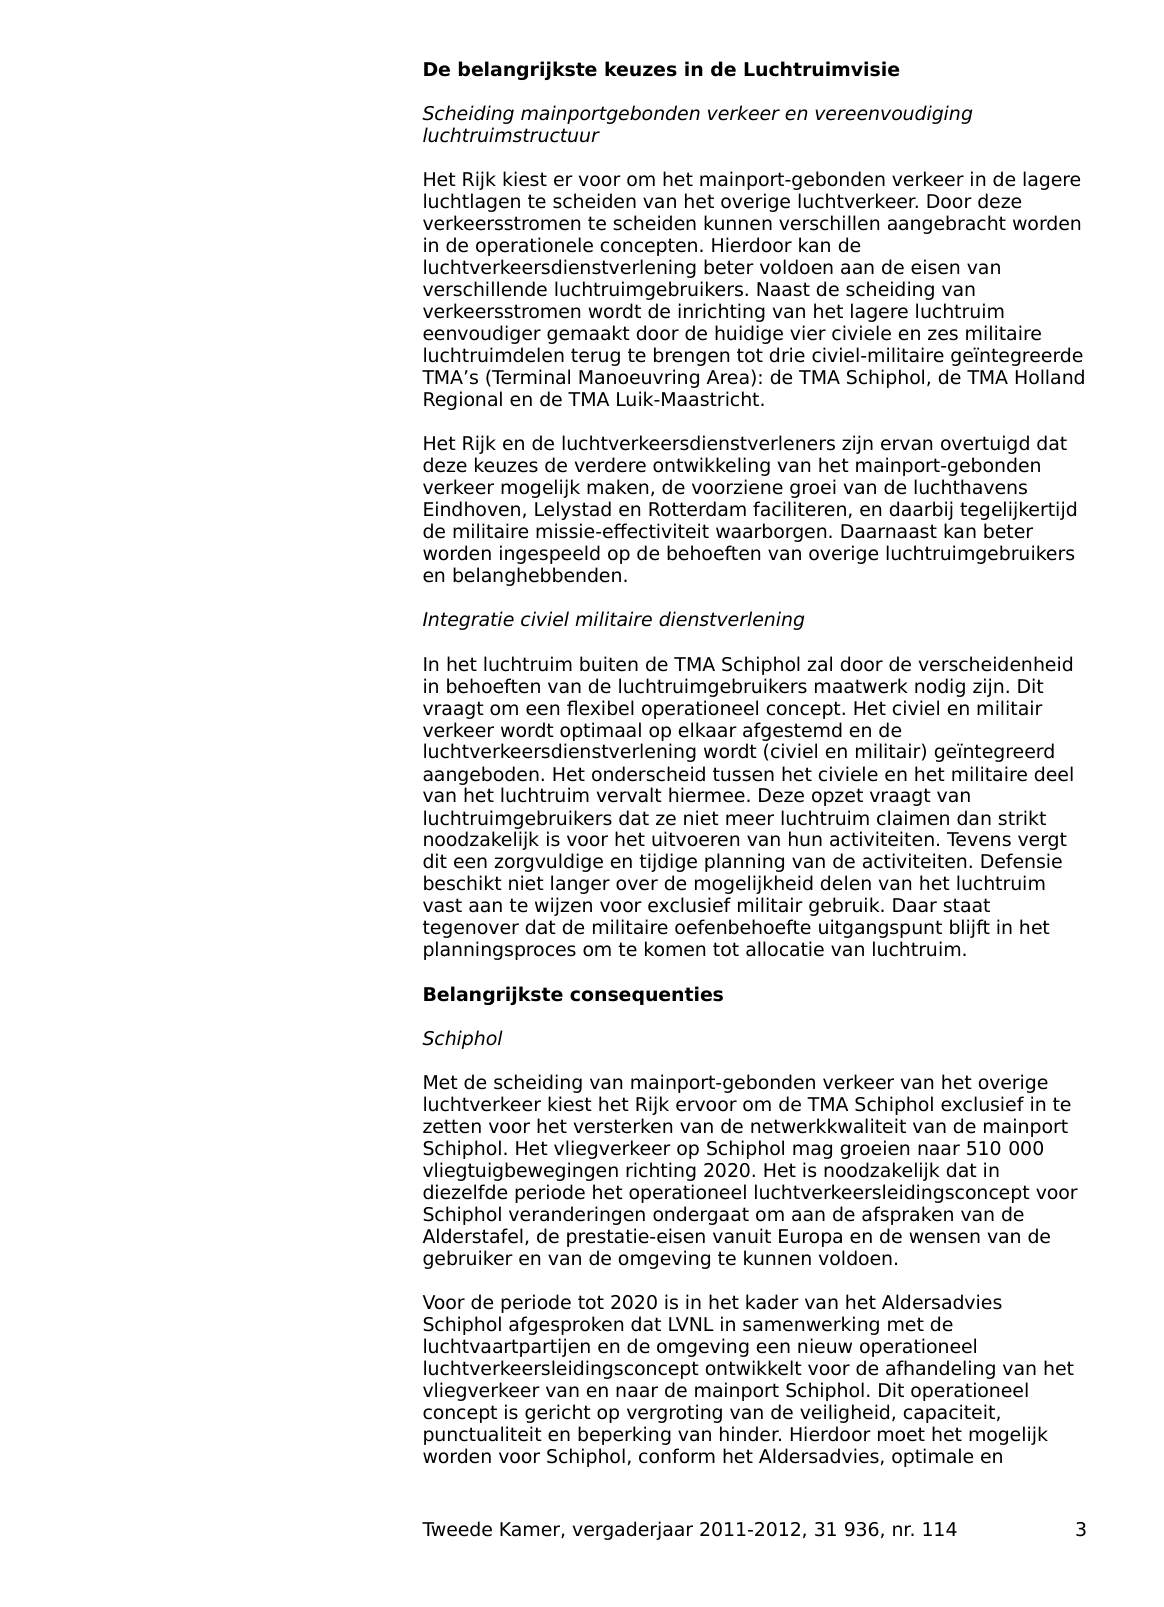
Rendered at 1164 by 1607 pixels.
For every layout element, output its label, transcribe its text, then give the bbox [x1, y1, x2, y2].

subtitle Belangrijkste consequenties [422, 983, 1087, 1005]
subtitle De belangrijkste keuzes in de Luchtruimvisie [422, 59, 1087, 81]
text Het Rijk kiest er voor om het mainport-gebonden verkeer in de lagere luchtlagen te scheiden van het overige luchtverkeer. Door deze verkeersstromen te scheiden kunnen verschillen aangebracht worden in de operationele concepten. Hierdoor kan de luchtverkeersdienstverlening beter voldoen aan de eisen van verschillende luchtruimgebruikers. Naast de scheiding van verkeersstromen wordt de inrichting van het lagere luchtruim eenvoudiger gemaakt door de huidige vier civiele en zes militaire luchtruimdelen terug te brengen tot drie civiel-militaire geïntegreerde TMA’s (Terminal Manoeuvring Area): de TMA Schiphol, de TMA Holland Regional en de TMA Luik-Maastricht. [422, 169, 1087, 411]
subtitle Scheiding mainportgebonden verkeer en vereenvoudiging luchtruimstructuur [422, 103, 1087, 147]
text In het luchtruim buiten de TMA Schiphol zal door de verscheidenheid in behoeften van de luchtruimgebruikers maatwerk nodig zijn. Dit vraagt om een flexibel operationeel concept. Het civiel en militair verkeer wordt optimaal op elkaar afgestemd en de luchtverkeersdienstverlening wordt (civiel en militair) geïntegreerd aangeboden. Het onderscheid tussen het civiele en het militaire deel van het luchtruim vervalt hiermee. Deze opzet vraagt van luchtruimgebruikers dat ze niet meer luchtruim claimen dan strikt noodzakelijk is voor het uitvoeren van hun activiteiten. Tevens vergt dit een zorgvuldige en tijdige planning van de activiteiten. Defensie beschikt niet langer over de mogelijkheid delen van het luchtruim vast aan te wijzen voor exclusief militair gebruik. Daar staat tegenover dat de militaire oefenbehoefte uitgangspunt blijft in het planningsproces om te komen tot allocatie van luchtruim. [422, 653, 1087, 961]
text Met de scheiding van mainport-gebonden verkeer van het overige luchtverkeer kiest het Rijk ervoor om de TMA Schiphol exclusief in te zetten voor het versterken van de netwerkkwaliteit van de mainport Schiphol. Het vliegverkeer op Schiphol mag groeien naar 510 000 vliegtuigbewegingen richting 2020. Het is noodzakelijk dat in diezelfde periode het operationeel luchtverkeersleidingsconcept voor Schiphol veranderingen ondergaat om aan de afspraken van de Alderstafel, de prestatie-eisen vanuit Europa en de wensen van de gebruiker en van de omgeving te kunnen voldoen. [422, 1072, 1087, 1269]
subtitle Integratie civiel militaire dienstverlening [422, 609, 1087, 631]
text Het Rijk en de luchtverkeersdienstverleners zijn ervan overtuigd dat deze keuzes de verdere ontwikkeling van het mainport-gebonden verkeer mogelijk maken, de voorziene groei van de luchthavens Eindhoven, Lelystad en Rotterdam faciliteren, en daarbij tegelijkertijd de militaire missie-effectiviteit waarborgen. Daarnaast kan beter worden ingespeeld op de behoeften van overige luchtruimgebruikers en belanghebbenden. [422, 433, 1087, 587]
text Voor de periode tot 2020 is in het kader van het Aldersadvies Schiphol afgesproken dat LVNL in samenwerking met de luchtvaartpartijen en de omgeving een nieuw operationeel luchtverkeersleidingsconcept ontwikkelt voor de afhandeling van het vliegverkeer van en naar de mainport Schiphol. Dit operationeel concept is gericht op vergroting van de veiligheid, capaciteit, punctualiteit en beperking van hinder. Hierdoor moet het mogelijk worden voor Schiphol, conform het Aldersadvies, optimale en [422, 1292, 1087, 1468]
subtitle Schiphol [422, 1028, 1087, 1049]
